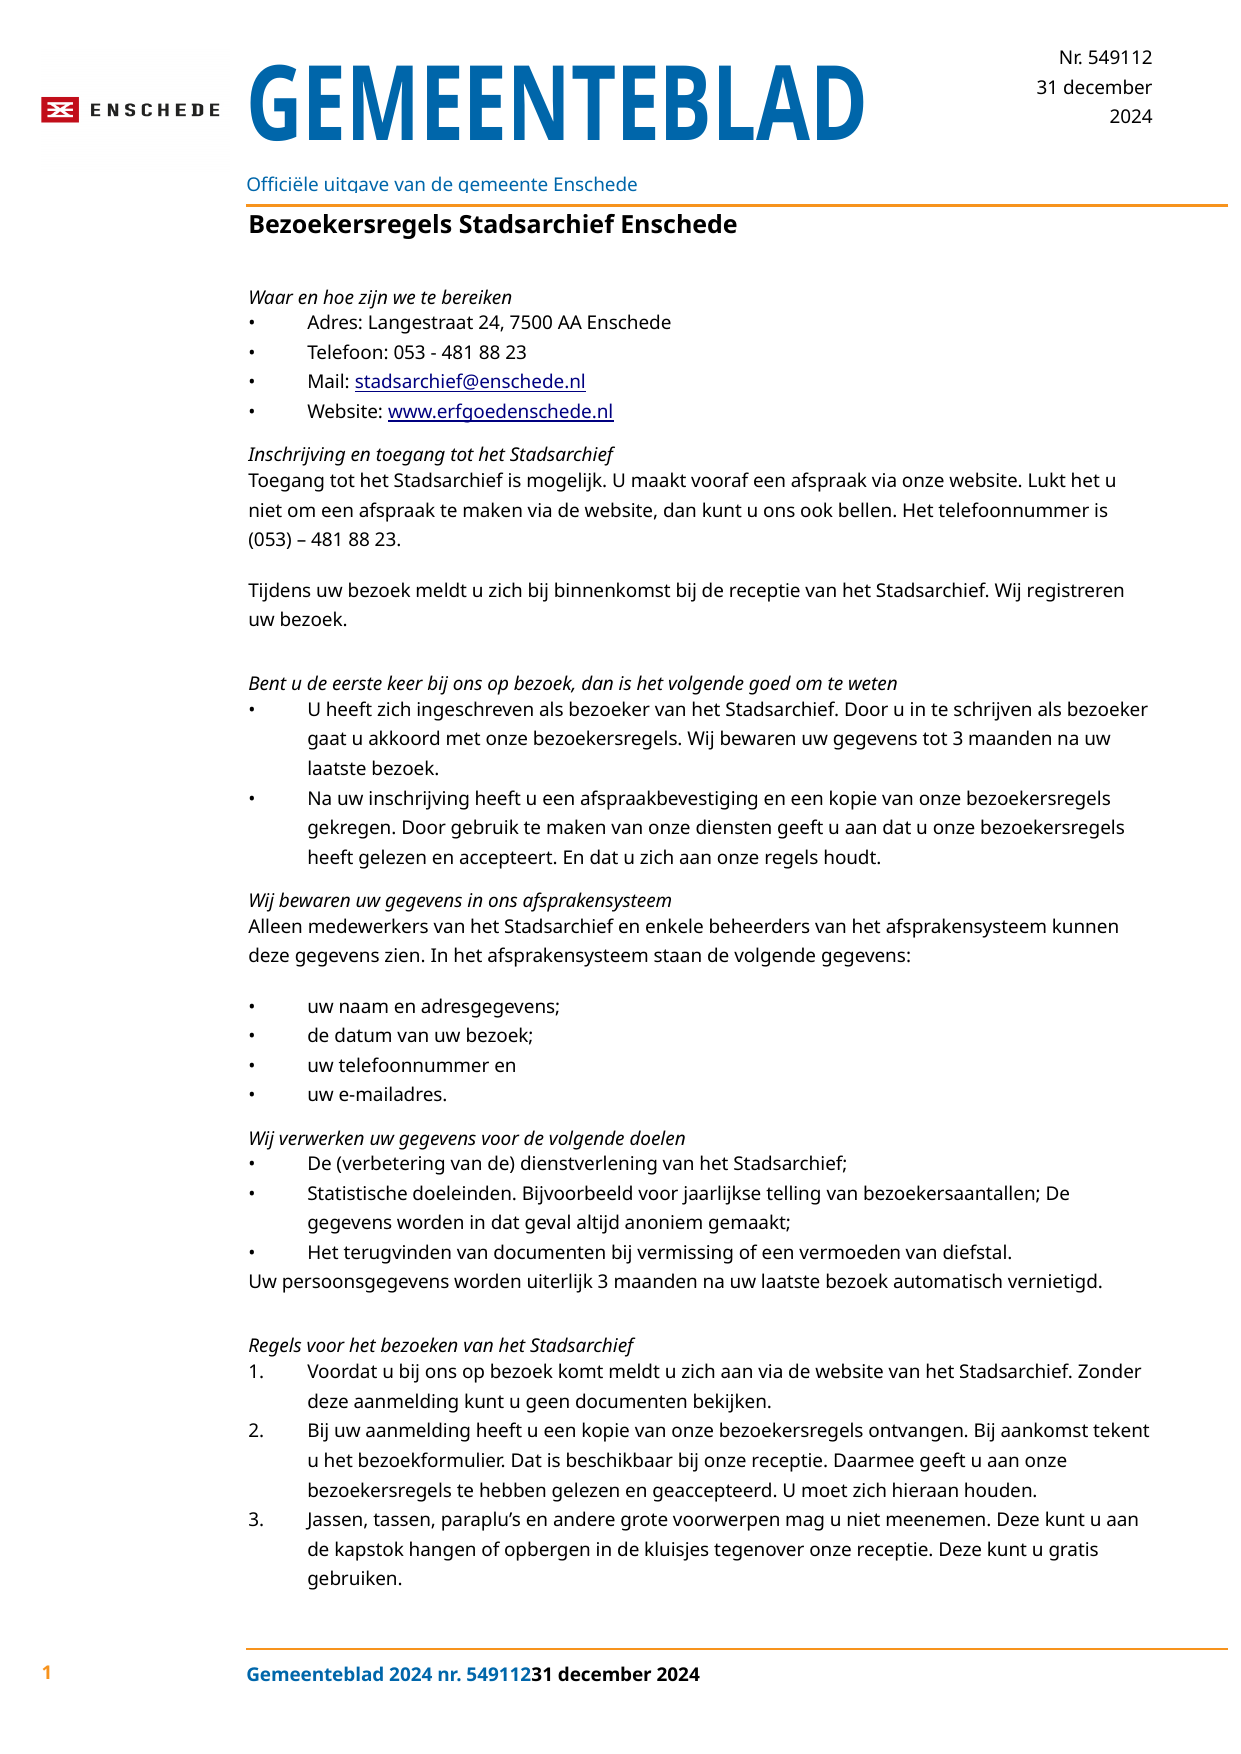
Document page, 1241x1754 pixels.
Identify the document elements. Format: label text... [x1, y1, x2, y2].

list Statistische doeleinden. Bijvoorbeeld voor jaarlijkse telling van bezoekersaantallen; De gegevens worden in dat geval altijd anoniem gemaakt; [248, 1180, 1152, 1235]
list Mail: stadsarchief@enschede.nl [248, 369, 1152, 394]
list Na uw inschrijving heeft u een afspraakbevestiging en een kopie van onze bezoekersregels gekregen. Door gebruik te maken van onze diensten geeft u aan dat u onze bezoekersregels heeft gelezen en accepteert. En dat u zich aan onze regels houdt. [248, 785, 1152, 870]
text Inschrijving en toegang tot het Stadsarchief [248, 441, 1152, 467]
text Tijdens uw bezoek meldt u zich bij binnenkomst bij de receptie van het Stadsarchief. Wij registreren uw bezoek. [248, 577, 1152, 632]
list Voordat u bij ons op bezoek komt meldt u zich aan via de website van het Stadsarchief. Zonder deze aanmelding kunt u geen documenten bekijken. [248, 1358, 1152, 1414]
text Bent u de eerste keer bij ons op bezoek, dan is het volgende goed om te weten [248, 670, 1152, 696]
list Het terugvinden van documenten bij vermissing of een vermoeden van diefstal. [248, 1239, 1152, 1265]
text Regels voor het bezoeken van het Stadsarchief [248, 1333, 1152, 1358]
list Jassen, tassen, paraplu’s en andere grote voorwerpen mag u niet meenemen. Deze kunt u aan de kapstok hangen of opbergen in de kluisjes tegenover onze receptie. Deze kunt u gratis gebruiken. [248, 1506, 1152, 1591]
text Bezoekersregels Stadsarchief Enschede [248, 207, 1152, 241]
list uw e-mailadres. [248, 1082, 1152, 1107]
text Wij bewaren uw gegevens in ons afsprakensysteem [248, 887, 1152, 913]
list uw telefoonnummer en [248, 1052, 1152, 1078]
list Adres: Langestraat 24, 7500 AA Enschede [248, 309, 1152, 335]
text Toegang tot het Stadsarchief is mogelijk. U maakt vooraf een afspraak via onze website. Lukt het u niet om een afspraak te maken via de website, dan kunt u ons ook bellen. Het telefoonnummer is (053) – 481 88 23. [248, 467, 1152, 552]
list De (verbetering van de) dienstverlening van het Stadsarchief; [248, 1150, 1152, 1176]
list Website: www.erfgoedenschede.nl [248, 398, 1152, 424]
list de datum van uw bezoek; [248, 1022, 1152, 1048]
picture [41, 47, 231, 172]
list uw naam en adresgegevens; [248, 993, 1152, 1018]
text Waar en hoe zijn we te bereiken [248, 284, 1152, 309]
list U heeft zich ingeschreven als bezoeker van het Stadsarchief. Door u in te schrijven als bezoeker gaat u akkoord met onze bezoekersregels. Wij bewaren uw gegevens tot 3 maanden na uw laatste bezoek. [248, 696, 1152, 781]
list Bij uw aanmelding heeft u een kopie van onze bezoekersregels ontvangen. Bij aankomst tekent u het bezoekformulier. Dat is beschikbaar bij onze receptie. Daarmee geeft u aan onze bezoekersregels te hebben gelezen en geaccepteerd. U moet zich hieraan houden. [248, 1418, 1152, 1502]
list Telefoon: 053 - 481 88 23 [248, 339, 1152, 365]
text Alleen medewerkers van het Stadsarchief en enkele beheerders van het afsprakensysteem kunnen deze gegevens zien. In het afsprakensysteem staan de volgende gegevens: [248, 913, 1152, 968]
text Uw persoonsgegevens worden uiterlijk 3 maanden na uw laatste bezoek automatisch vernietigd. [248, 1269, 1152, 1294]
text Wij verwerken uw gegevens voor de volgende doelen [248, 1125, 1152, 1150]
